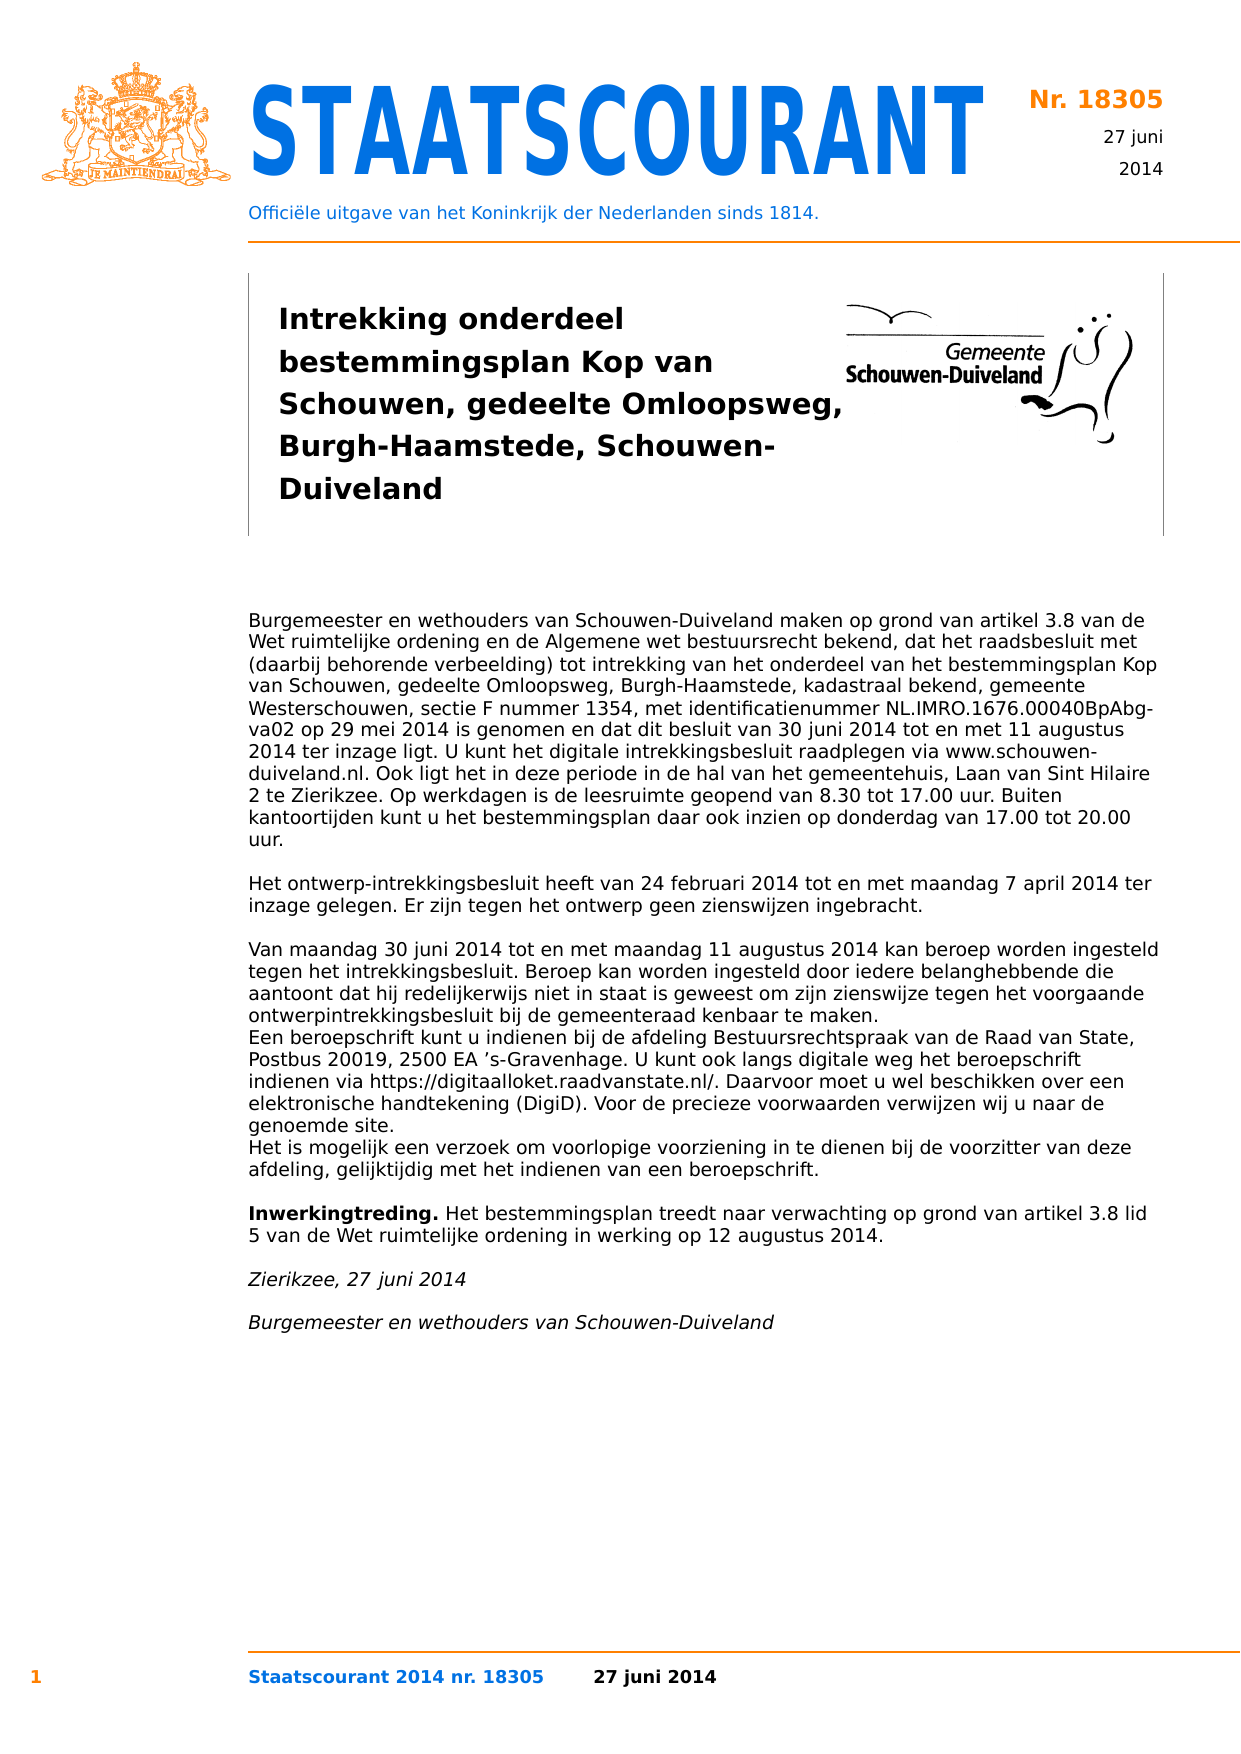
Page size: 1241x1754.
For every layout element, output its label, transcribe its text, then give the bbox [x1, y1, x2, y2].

subtitle Intrekking onderdeel bestemmingsplan Kop van Schouwen, gedeelte Omloopsweg, Burgh-Haamstede, Schouwen-Duiveland [249, 273, 1163, 536]
table_cell 2014 [998, 153, 1240, 203]
text Het ontwerp-intrekkingsbesluit heeft van 24 februari 2014 tot en met maandag 7 april 2014 ter inzage gelegen. Er zijn tegen het ontwerp geen zienswijzen ingebracht. [248, 873, 1163, 917]
text Van maandag 30 juni 2014 tot en met maandag 11 augustus 2014 kan beroep worden ingesteld tegen het intrekkingsbesluit. Beroep kan worden ingesteld door iedere belanghebbende die aantoont dat hij redelijkerwijs niet in staat is geweest om zijn zienswijze tegen het voorgaande ontwerpintrekkingsbesluit bij de gemeenteraad kenbaar te maken. [248, 939, 1163, 1027]
table_header Nr. 18305 [998, 62, 1240, 121]
table_cell 27 juni [998, 121, 1240, 153]
picture [41, 62, 231, 186]
text Inwerkingtreding. Het bestemmingsplan treedt naar verwachting op grond van artikel 3.8 lid 5 van de Wet ruimtelijke ordening in werking op 12 augustus 2014. [248, 1203, 1163, 1247]
picture [844, 302, 1134, 445]
table_cell Officiële uitgave van het Koninkrijk der Nederlanden sinds 1814. [248, 203, 1240, 241]
text Burgemeester en wethouders van Schouwen-Duiveland [248, 1312, 1163, 1334]
text Een beroepschrift kunt u indienen bij de afdeling Bestuursrechtspraak van de Raad van State, Postbus 20019, 2500 EA ’s-Gravenhage. U kunt ook langs digitale weg het beroepschrift indienen via https://digitaalloket.raadvanstate.nl/. Daarvoor moet u wel beschikken over een elektronische handtekening (DigiD). Voor de precieze voorwaarden verwijzen wij u naar de genoemde site. [248, 1027, 1163, 1137]
text Zierikzee, 27 juni 2014 [248, 1268, 1163, 1290]
table_header [25, 62, 248, 241]
text Het is mogelijk een verzoek om voorlopige voorziening in te dienen bij de voorzitter van deze afdeling, gelijktijdig met het indienen van een beroepschrift. [248, 1137, 1163, 1181]
table_header STAATSCOURANT [248, 62, 998, 203]
text Burgemeester en wethouders van Schouwen-Duiveland maken op grond van artikel 3.8 van de Wet ruimtelijke ordening en de Algemene wet bestuursrecht bekend, dat het raadsbesluit met (daarbij behorende verbeelding) tot intrekking van het onderdeel van het bestemmingsplan Kop van Schouwen, gedeelte Omloopsweg, Burgh-Haamstede, kadastraal bekend, gemeente Westerschouwen, sectie F nummer 1354, met identificatienummer NL.IMRO.1676.00040BpAbg-va02 op 29 mei 2014 is genomen en dat dit besluit van 30 juni 2014 tot en met 11 augustus 2014 ter inzage ligt. U kunt het digitale intrekkingsbesluit raadplegen via www.schouwen-duiveland.nl. Ook ligt het in deze periode in de hal van het gemeentehuis, Laan van Sint Hilaire 2 te Zierikzee. Op werkdagen is de leesruimte geopend van 8.30 tot 17.00 uur. Buiten kantoortijden kunt u het bestemmingsplan daar ook inzien op donderdag van 17.00 tot 20.00 uur. [248, 609, 1163, 851]
